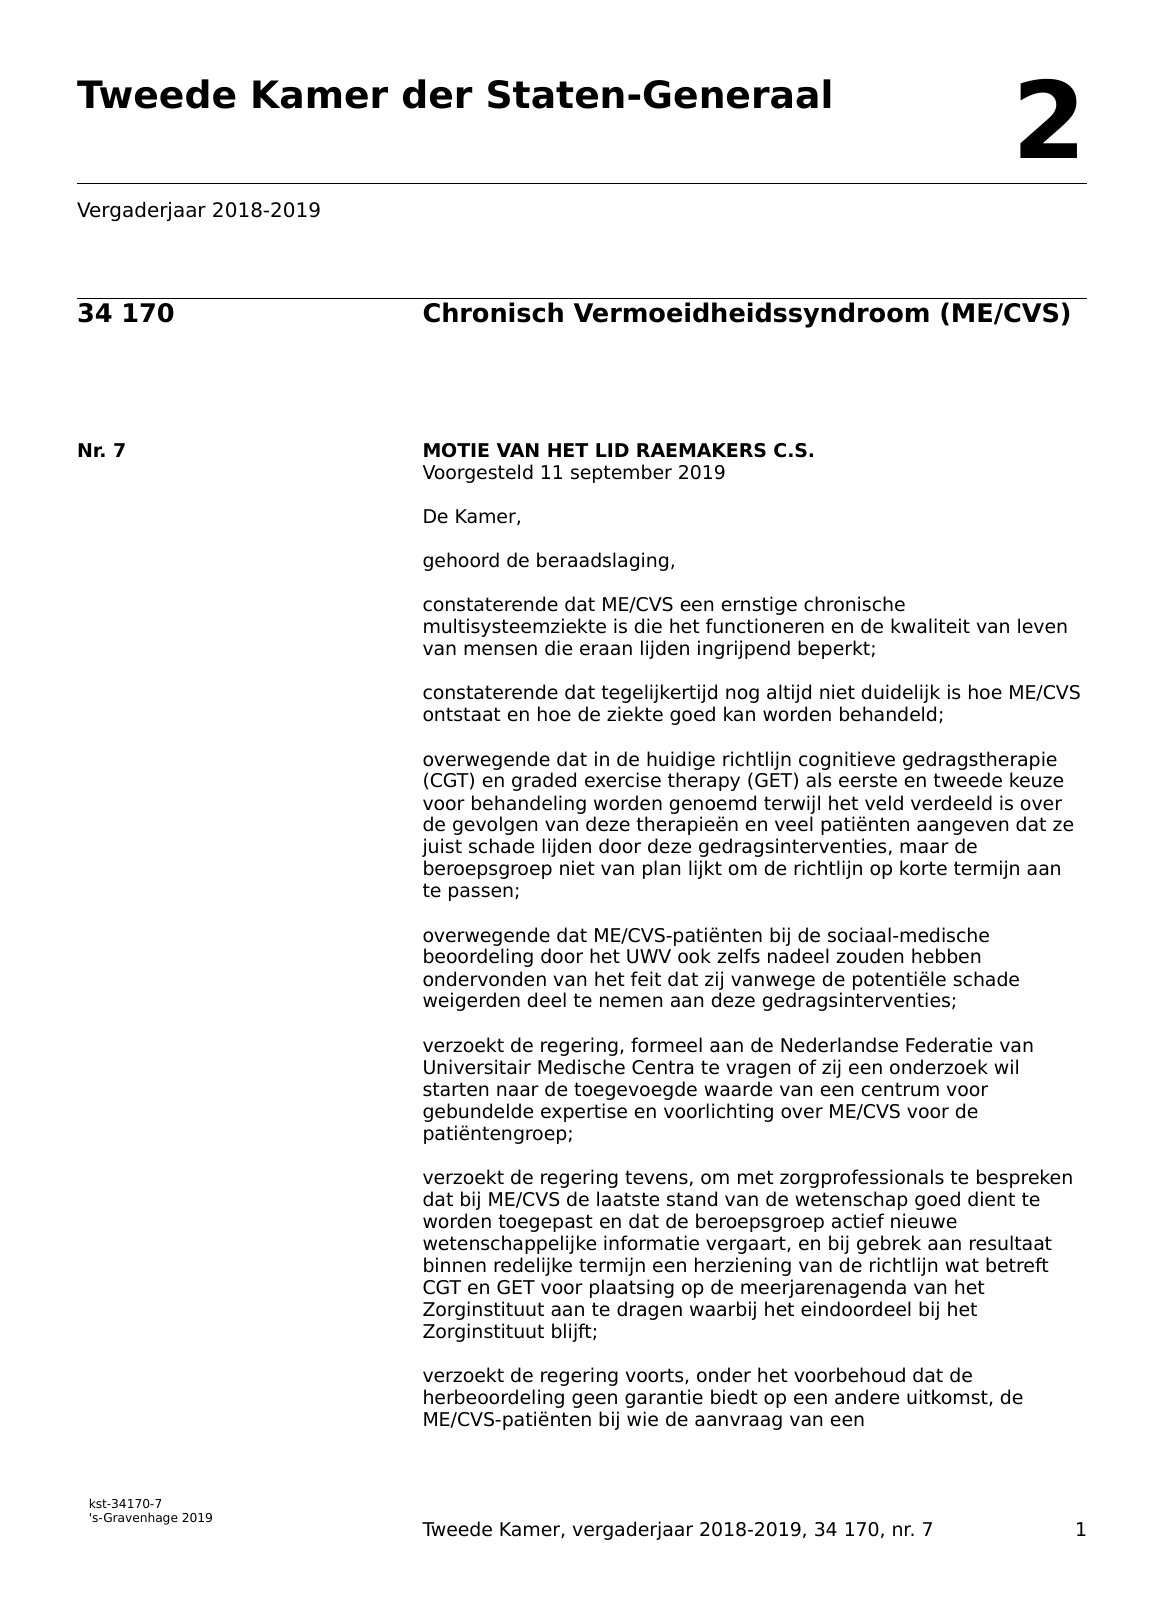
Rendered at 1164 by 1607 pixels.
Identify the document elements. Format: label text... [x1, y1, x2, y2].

table_cell Vergaderjaar 2018-2019 [77, 184, 1087, 298]
text constaterende dat ME/CVS een ernstige chronische multisysteemziekte is die het functioneren en de kwaliteit van leven van mensen die eraan lijden ingrijpend beperkt; [422, 594, 1087, 660]
table_header 2 [886, 59, 1087, 183]
text gehoord de beraadslaging, [422, 550, 1087, 572]
text overwegende dat ME/CVS-patiënten bij de sociaal-medische beoordeling door het UWV ook zelfs nadeel zouden hebben ondervonden van het feit dat zij vanwege de potentiële schade weigerden deel te nemen aan deze gedragsinterventies; [422, 924, 1087, 1012]
text overwegende dat in de huidige richtlijn cognitieve gedragstherapie (CGT) en graded exercise therapy (GET) als eerste en tweede keuze voor behandeling worden genoemd terwijl het veld verdeeld is over de gevolgen van deze therapieën en veel patiënten aangeven dat ze juist schade lijden door deze gedragsinterventies, maar de beroepsgroep niet van plan lijkt om de richtlijn op korte termijn aan te passen; [422, 748, 1087, 902]
subtitle 34 170 Chronisch Vermoeidheidssyndroom (ME/CVS) [77, 299, 1087, 329]
text verzoekt de regering voorts, onder het voorbehoud dat de herbeoordeling geen garantie biedt op een andere uitkomst, de ME/CVS-patiënten bij wie de aanvraag van een [422, 1365, 1087, 1431]
text verzoekt de regering tevens, om met zorgprofessionals te bespreken dat bij ME/CVS de laatste stand van de wetenschap goed dient te worden toegepast en dat de beroepsgroep actief nieuwe wetenschappelijke informatie vergaart, en bij gebrek aan resultaat binnen redelijke termijn een herziening van de richtlijn wat betreft CGT en GET voor plaatsing op de meerjarenagenda van het Zorginstituut aan te dragen waarbij het eindoordeel bij het Zorginstituut blijft; [422, 1167, 1087, 1342]
text Voorgesteld 11 september 2019 [422, 462, 1087, 484]
text constaterende dat tegelijkertijd nog altijd niet duidelijk is hoe ME/CVS ontstaat en hoe de ziekte goed kan worden behandeld; [422, 682, 1087, 726]
subtitle Nr. 7 MOTIE VAN HET LID RAEMAKERS C.S. [77, 440, 1087, 462]
text kst-34170-7 [88, 1497, 323, 1511]
table_header Tweede Kamer der Staten-Generaal [77, 59, 886, 183]
text De Kamer, [422, 506, 1087, 528]
text 's-Gravenhage 2019 [88, 1511, 323, 1525]
text verzoekt de regering, formeel aan de Nederlandse Federatie van Universitair Medische Centra te vragen of zij een onderzoek wil starten naar de toegevoegde waarde van een centrum voor gebundelde expertise en voorlichting over ME/CVS voor de patiëntengroep; [422, 1034, 1087, 1144]
